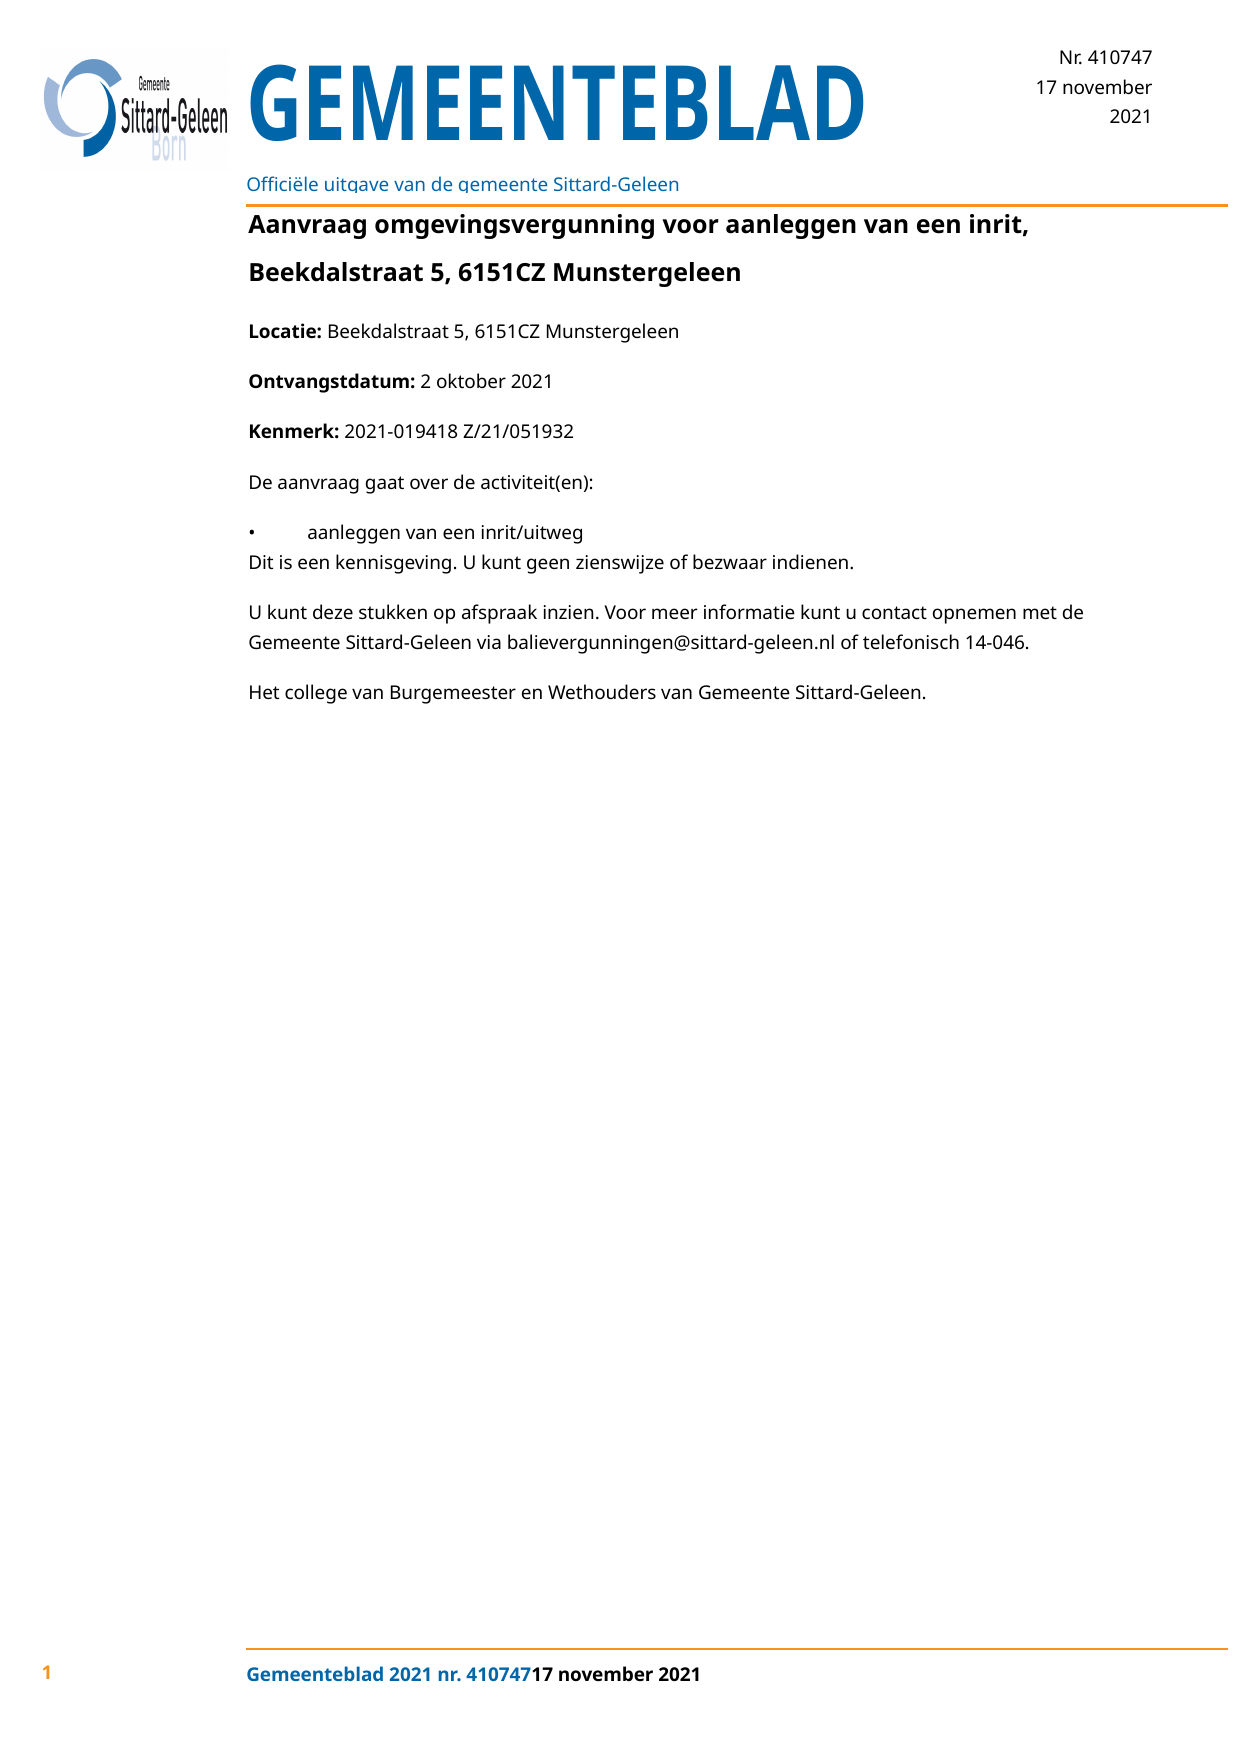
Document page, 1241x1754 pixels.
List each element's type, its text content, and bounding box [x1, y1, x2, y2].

text Aanvraag omgevingsvergunning voor aanleggen van een inrit, Beekdalstraat 5, 6151CZ Munstergeleen [248, 207, 1152, 288]
text Ontvangstdatum: 2 oktober 2021 [248, 368, 1152, 394]
picture [41, 47, 231, 172]
text Kenmerk: 2021-019418 Z/21/051932 [248, 419, 1152, 444]
text Locatie: Beekdalstraat 5, 6151CZ Munstergeleen [248, 318, 1152, 344]
list aanleggen van een inrit/uitweg [248, 519, 1152, 545]
text Dit is een kennisgeving. U kunt geen zienswijze of bezwaar indienen. [248, 549, 1152, 575]
text Het college van Burgemeester en Wethouders van Gemeente Sittard-Geleen. [248, 679, 1152, 705]
text U kunt deze stukken op afspraak inzien. Voor meer informatie kunt u contact opnemen met de Gemeente Sittard-Geleen via balievergunningen@sittard-geleen.nl of telefonisch 14-046. [248, 599, 1152, 655]
text De aanvraag gaat over de activiteit(en): [248, 469, 1152, 495]
